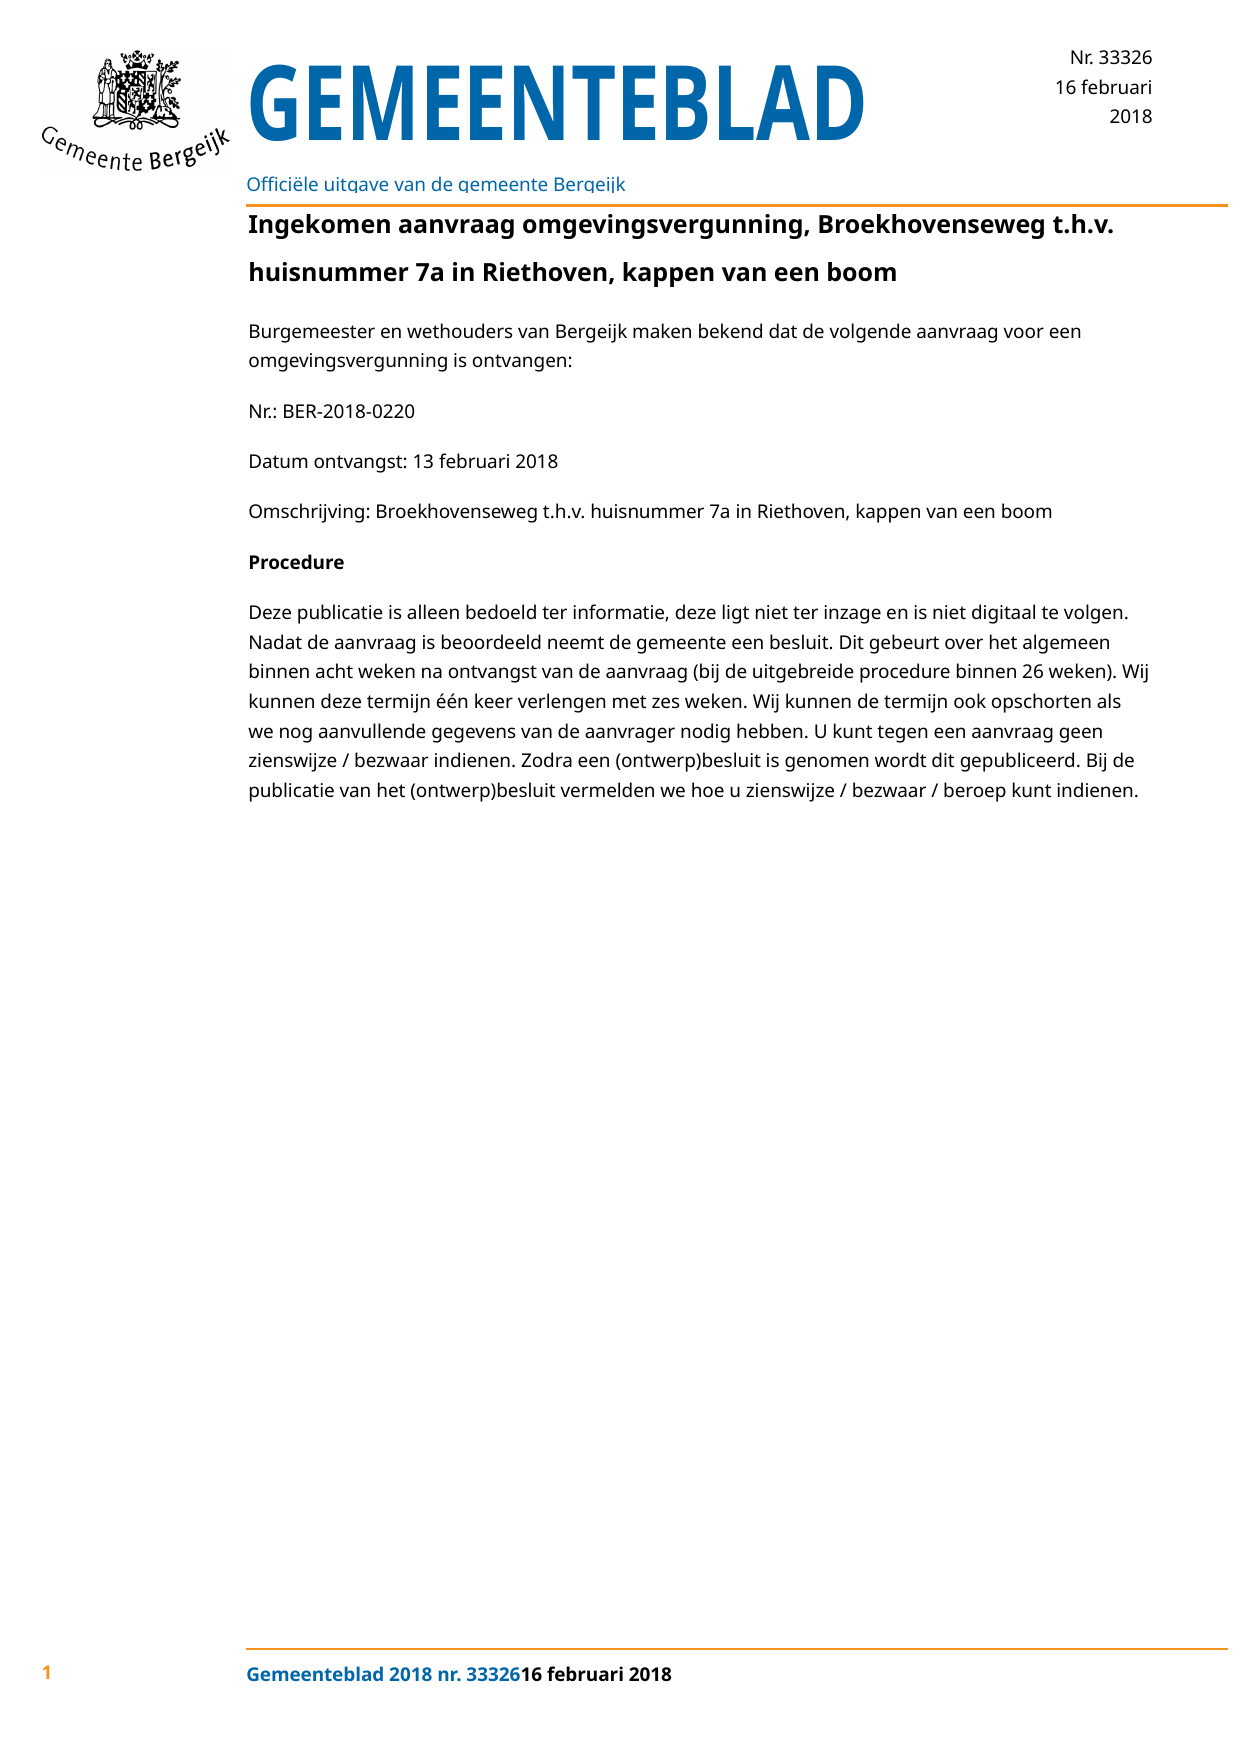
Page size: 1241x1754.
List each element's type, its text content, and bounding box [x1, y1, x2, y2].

picture [41, 47, 231, 172]
text Ingekomen aanvraag omgevingsvergunning, Broekhovenseweg t.h.v. huisnummer 7a in Riethoven, kappen van een boom [248, 207, 1152, 288]
text Datum ontvangst: 13 februari 2018 [248, 448, 1152, 474]
text Deze publicatie is alleen bedoeld ter informatie, deze ligt niet ter inzage en is niet digitaal te volgen. Nadat de aanvraag is beoordeeld neemt de gemeente een besluit. Dit gebeurt over het algemeen binnen acht weken na ontvangst van de aanvraag (bij de uitgebreide procedure binnen 26 weken). Wij kunnen deze termijn één keer verlengen met zes weken. Wij kunnen de termijn ook opschorten als we nog aanvullende gegevens van de aanvrager nodig hebben. U kunt tegen een aanvraag geen zienswijze / bezwaar indienen. Zodra een (ontwerp)besluit is genomen wordt dit gepubliceerd. Bij de publicatie van het (ontwerp)besluit vermelden we hoe u zienswijze / bezwaar / beroep kunt indienen. [248, 599, 1152, 803]
text Nr.: BER-2018-0220 [248, 398, 1152, 424]
text Procedure [248, 549, 1152, 575]
text Burgemeester en wethouders van Bergeijk maken bekend dat de volgende aanvraag voor een omgevingsvergunning is ontvangen: [248, 318, 1152, 373]
text Omschrijving: Broekhovenseweg t.h.v. huisnummer 7a in Riethoven, kappen van een boom [248, 499, 1152, 524]
